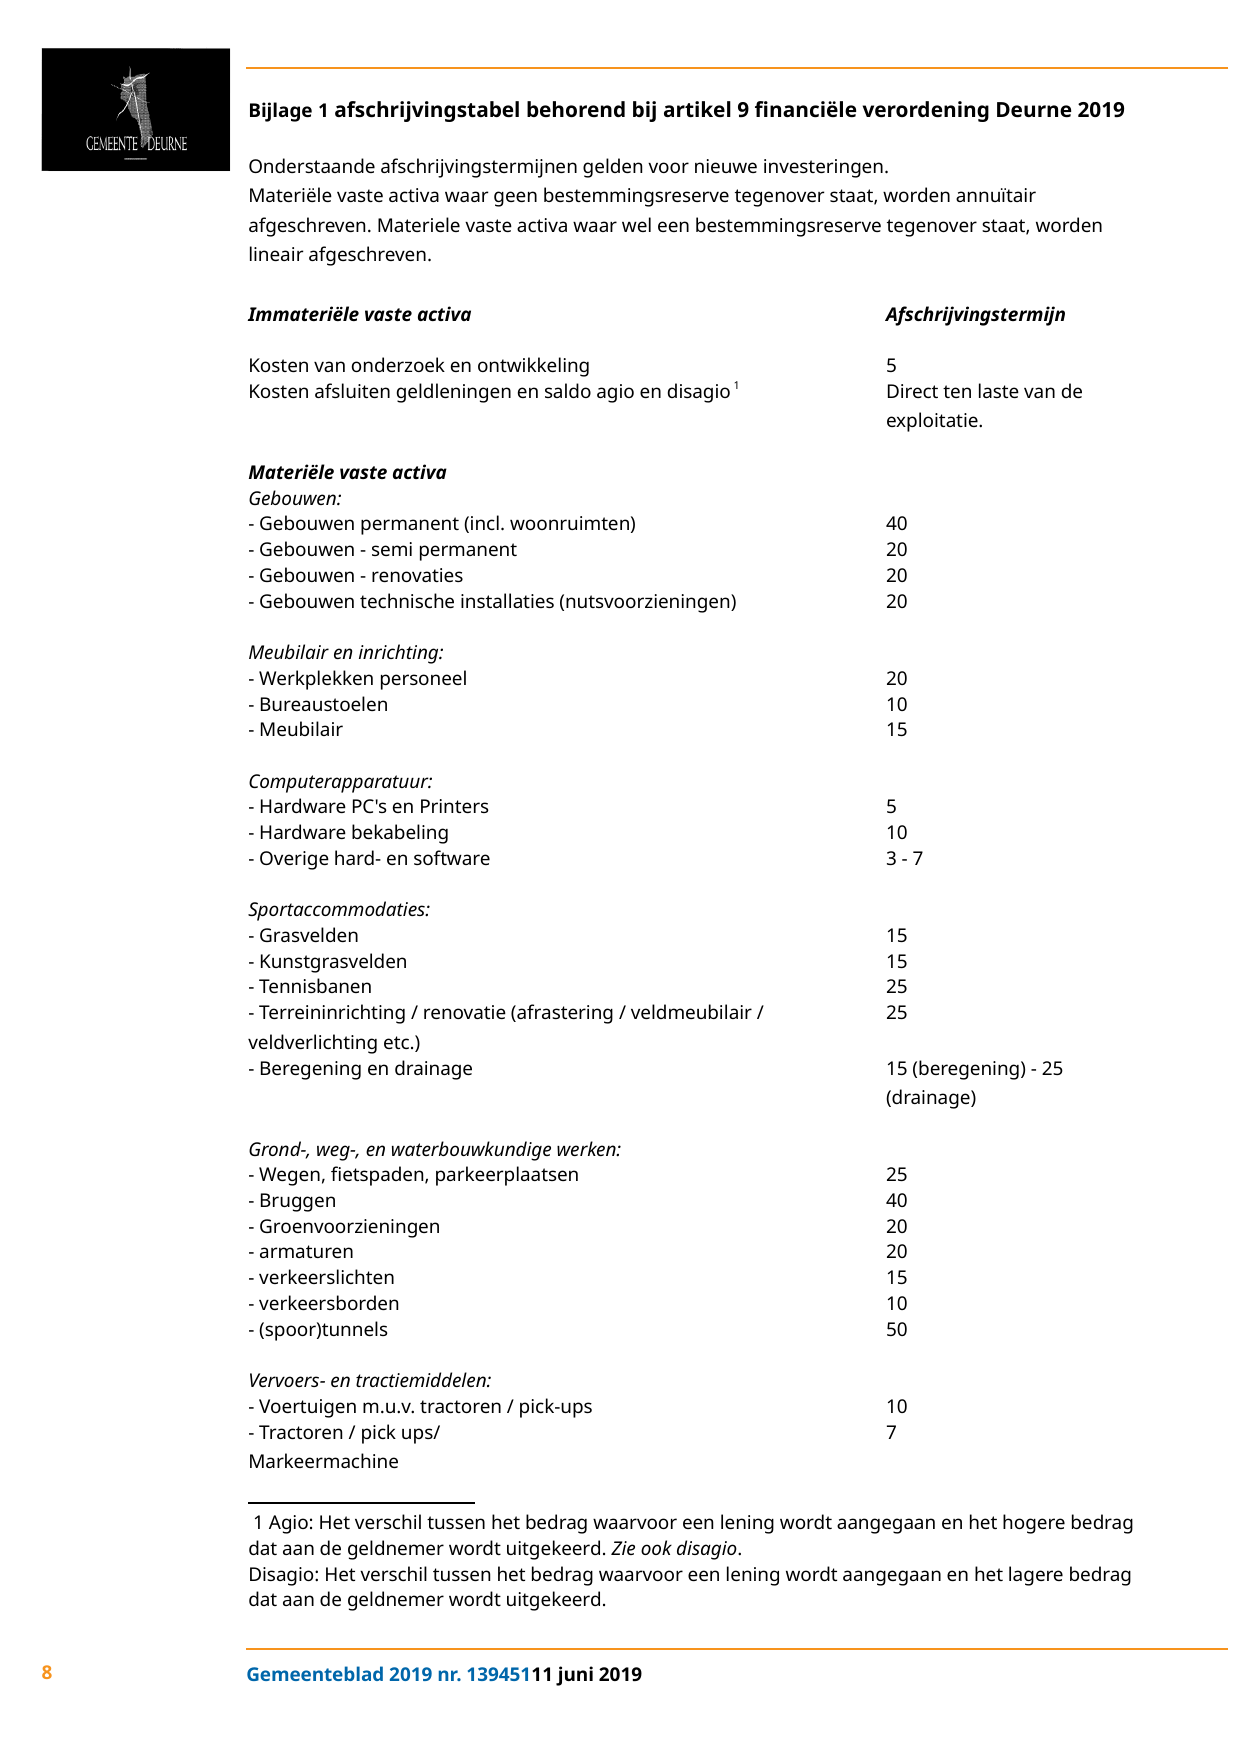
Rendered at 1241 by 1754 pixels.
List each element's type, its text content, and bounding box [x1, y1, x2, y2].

picture [41, 47, 231, 172]
table_cell 20 [886, 588, 1152, 613]
table_cell [886, 327, 1152, 352]
table_cell - Tractoren / pick ups/ Markeermachine [248, 1419, 886, 1474]
table_cell 3 - 7 [886, 845, 1152, 871]
table_cell [886, 1342, 1152, 1367]
table_cell 10 [886, 691, 1152, 716]
table_cell 10 [886, 819, 1152, 845]
table_cell - Gebouwen - semi permanent [248, 536, 886, 562]
table_cell - Kunstgrasvelden [248, 948, 886, 974]
table_cell [248, 327, 886, 352]
table_cell - Tennisbanen [248, 974, 886, 999]
table_cell Kosten van onderzoek en ontwikkeling [248, 353, 886, 378]
table_cell - verkeersborden [248, 1290, 886, 1316]
table_cell 5 [886, 353, 1152, 378]
table_cell 5 [886, 794, 1152, 819]
table_cell 25 [886, 974, 1152, 999]
table_cell Computerapparatuur: [248, 768, 886, 794]
table_cell - Grasvelden [248, 922, 886, 948]
table_cell [248, 614, 886, 639]
table_cell Materiële vaste activa [248, 459, 886, 485]
table_cell [886, 1136, 1152, 1162]
table_cell 20 [886, 1239, 1152, 1264]
table_cell 20 [886, 536, 1152, 562]
table_cell [886, 639, 1152, 665]
table_header Immateriële vaste activa [248, 301, 886, 327]
table_cell Kosten afsluiten geldleningen en saldo agio en disagio [248, 378, 886, 433]
table_cell - Wegen, fietspaden, parkeerplaatsen [248, 1162, 886, 1187]
table_cell [886, 871, 1152, 897]
table_cell - Bureaustoelen [248, 691, 886, 716]
table_cell 40 [886, 1187, 1152, 1213]
table_cell [886, 1110, 1152, 1136]
table_cell 20 [886, 562, 1152, 588]
table_cell - armaturen [248, 1239, 886, 1264]
text Materiële vaste activa waar geen bestemmingsreserve tegenover staat, worden annuïtair afgeschreven. Materiele vaste activa waar wel een bestemmingsreserve tegenover staat, worden lineair afgeschreven. [248, 182, 1152, 267]
table_cell [248, 434, 886, 459]
table_cell - Hardware PC's en Printers [248, 794, 886, 819]
table_cell 25 [886, 1000, 1152, 1055]
table_cell 25 [886, 1162, 1152, 1187]
table_cell [886, 768, 1152, 794]
table_cell 15 [886, 1265, 1152, 1290]
table_cell - Meubilair [248, 716, 886, 742]
table_cell [248, 1342, 886, 1367]
table_cell [886, 434, 1152, 459]
table_cell 40 [886, 511, 1152, 536]
table_cell Grond-, weg-, en waterbouwkundige werken: [248, 1136, 886, 1162]
table_cell 7 [886, 1419, 1152, 1474]
table_cell [886, 459, 1152, 485]
table_cell [886, 485, 1152, 511]
table_cell Vervoers- en tractiemiddelen: [248, 1368, 886, 1393]
table_cell - Terreininrichting / renovatie (afrastering / veldmeubilair / veldverlichting etc.) [248, 1000, 886, 1055]
table_cell [886, 897, 1152, 922]
table_cell 50 [886, 1316, 1152, 1342]
table_cell 15 [886, 716, 1152, 742]
table_cell 20 [886, 665, 1152, 691]
table_cell 15 [886, 922, 1152, 948]
text Bijlage 1 afschrijvingstabel behorend bij artikel 9 financiële verordening Deurne 2019 [248, 95, 1152, 123]
table_cell 10 [886, 1290, 1152, 1316]
table_cell [248, 1110, 886, 1136]
table_cell Meubilair en inrichting: [248, 639, 886, 665]
table_cell - verkeerslichten [248, 1265, 886, 1290]
table_cell - Hardware bekabeling [248, 819, 886, 845]
table_cell [886, 1368, 1152, 1393]
table_cell 20 [886, 1213, 1152, 1239]
table_cell [886, 742, 1152, 768]
table_cell - Gebouwen permanent (incl. woonruimten) [248, 511, 886, 536]
table_cell 15 (beregening) - 25 (drainage) [886, 1055, 1152, 1110]
table_cell Direct ten laste van de exploitatie. [886, 378, 1152, 433]
table_cell - Groenvoorzieningen [248, 1213, 886, 1239]
table_cell - (spoor)tunnels [248, 1316, 886, 1342]
table_cell - Gebouwen - renovaties [248, 562, 886, 588]
table_cell [248, 742, 886, 768]
table_cell Gebouwen: [248, 485, 886, 511]
table_cell - Overige hard- en software [248, 845, 886, 871]
table_cell - Werkplekken personeel [248, 665, 886, 691]
table_cell 10 [886, 1393, 1152, 1419]
table_cell - Bruggen [248, 1187, 886, 1213]
table_cell 15 [886, 948, 1152, 974]
table_cell - Beregening en drainage [248, 1055, 886, 1110]
table_cell [248, 871, 886, 897]
table_cell [886, 614, 1152, 639]
text Onderstaande afschrijvingstermijnen gelden voor nieuwe investeringen. [248, 153, 1152, 179]
table_cell Sportaccommodaties: [248, 897, 886, 922]
table_header Afschrijvingstermijn [886, 301, 1152, 327]
table_cell - Gebouwen technische installaties (nutsvoorzieningen) [248, 588, 886, 613]
table_cell - Voertuigen m.u.v. tractoren / pick-ups [248, 1393, 886, 1419]
